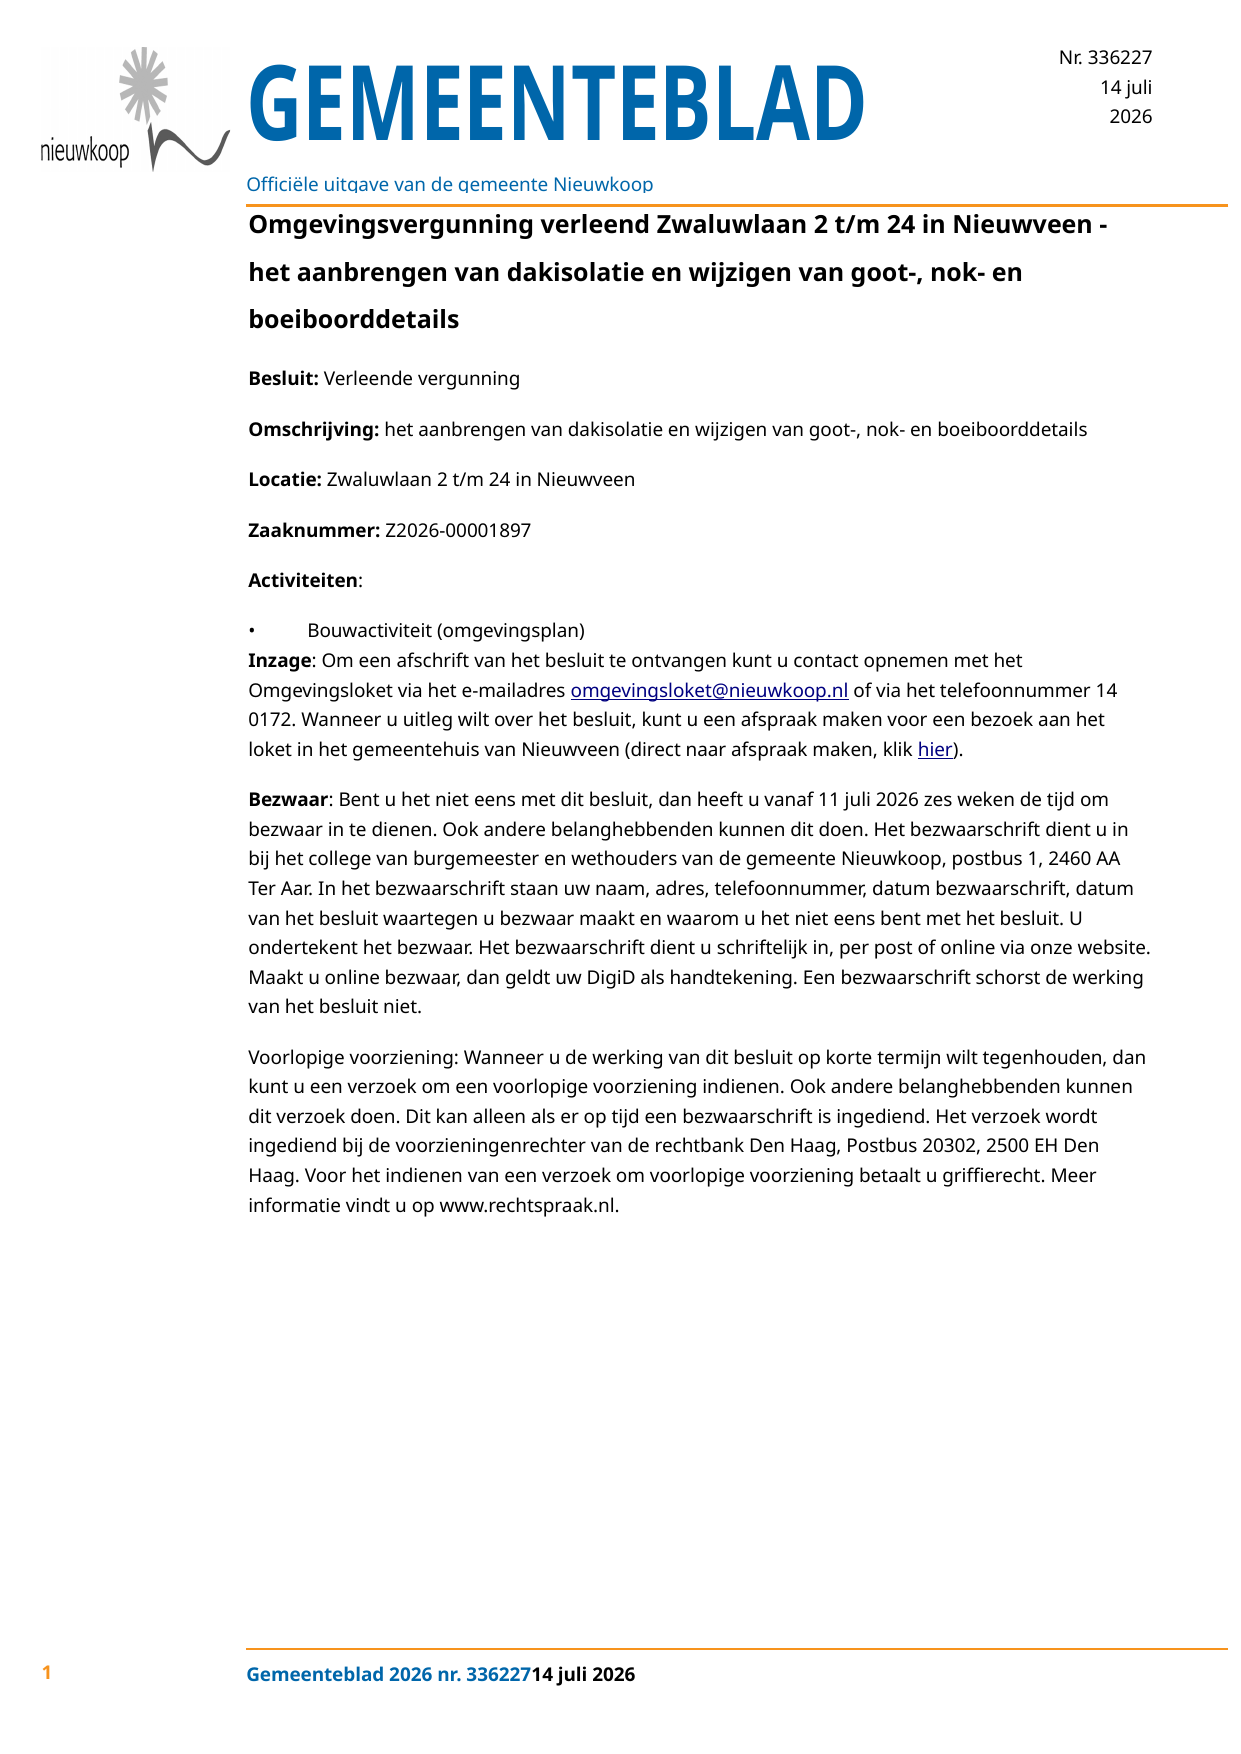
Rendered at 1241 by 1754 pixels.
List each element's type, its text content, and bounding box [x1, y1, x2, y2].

list Bouwactiviteit (omgevingsplan) [248, 618, 1152, 643]
text Bezwaar: Bent u het niet eens met dit besluit, dan heeft u vanaf 11 juli 2026 zes weken de tijd om bezwaar in te dienen. Ook andere belanghebbenden kunnen dit doen. Het bezwaarschrift dient u in bij het college van burgemeester en wethouders van de gemeente Nieuwkoop, postbus 1, 2460 AA Ter Aar. In het bezwaarschrift staan uw naam, adres, telefoonnummer, datum bezwaarschrift, datum van het besluit waartegen u bezwaar maakt en waarom u het niet eens bent met het besluit. U ondertekent het bezwaar. Het bezwaarschrift dient u schriftelijk in, per post of online via onze website. Maakt u online bezwaar, dan geldt uw DigiD als handtekening. Een bezwaarschrift schorst de werking van het besluit niet. [248, 786, 1152, 1019]
text Voorlopige voorziening: Wanneer u de werking van dit besluit op korte termijn wilt tegenhouden, dan kunt u een verzoek om een voorlopige voorziening indienen. Ook andere belanghebbenden kunnen dit verzoek doen. Dit kan alleen als er op tijd een bezwaarschrift is ingediend. Het verzoek wordt ingediend bij de voorzieningenrechter van de rechtbank Den Haag, Postbus 20302, 2500 EH Den Haag. Voor het indienen van een verzoek om voorlopige voorziening betaalt u griffierecht. Meer informatie vindt u op www.rechtspraak.nl. [248, 1044, 1152, 1217]
text Inzage: Om een afschrift van het besluit te ontvangen kunt u contact opnemen met het Omgevingsloket via het e-mailadres omgevingsloket@nieuwkoop.nl of via het telefoonnummer 14 0172. Wanneer u uitleg wilt over het besluit, kunt u een afspraak maken voor een bezoek aan het loket in het gemeentehuis van Nieuwveen (direct naar afspraak maken, klik hier). [248, 647, 1152, 762]
text Zaaknummer: Z2026-00001897 [248, 517, 1152, 542]
text Activiteiten: [248, 567, 1152, 593]
text Omgevingsvergunning verleend Zwaluwlaan 2 t/m 24 in Nieuwveen - het aanbrengen van dakisolatie en wijzigen van goot-, nok- en boeiboorddetails [248, 207, 1152, 336]
picture [41, 47, 231, 172]
text Locatie: Zwaluwlaan 2 t/m 24 in Nieuwveen [248, 466, 1152, 492]
text Besluit: Verleende vergunning [248, 366, 1152, 391]
text Omschrijving: het aanbrengen van dakisolatie en wijzigen van goot-, nok- en boeiboorddetails [248, 416, 1152, 442]
